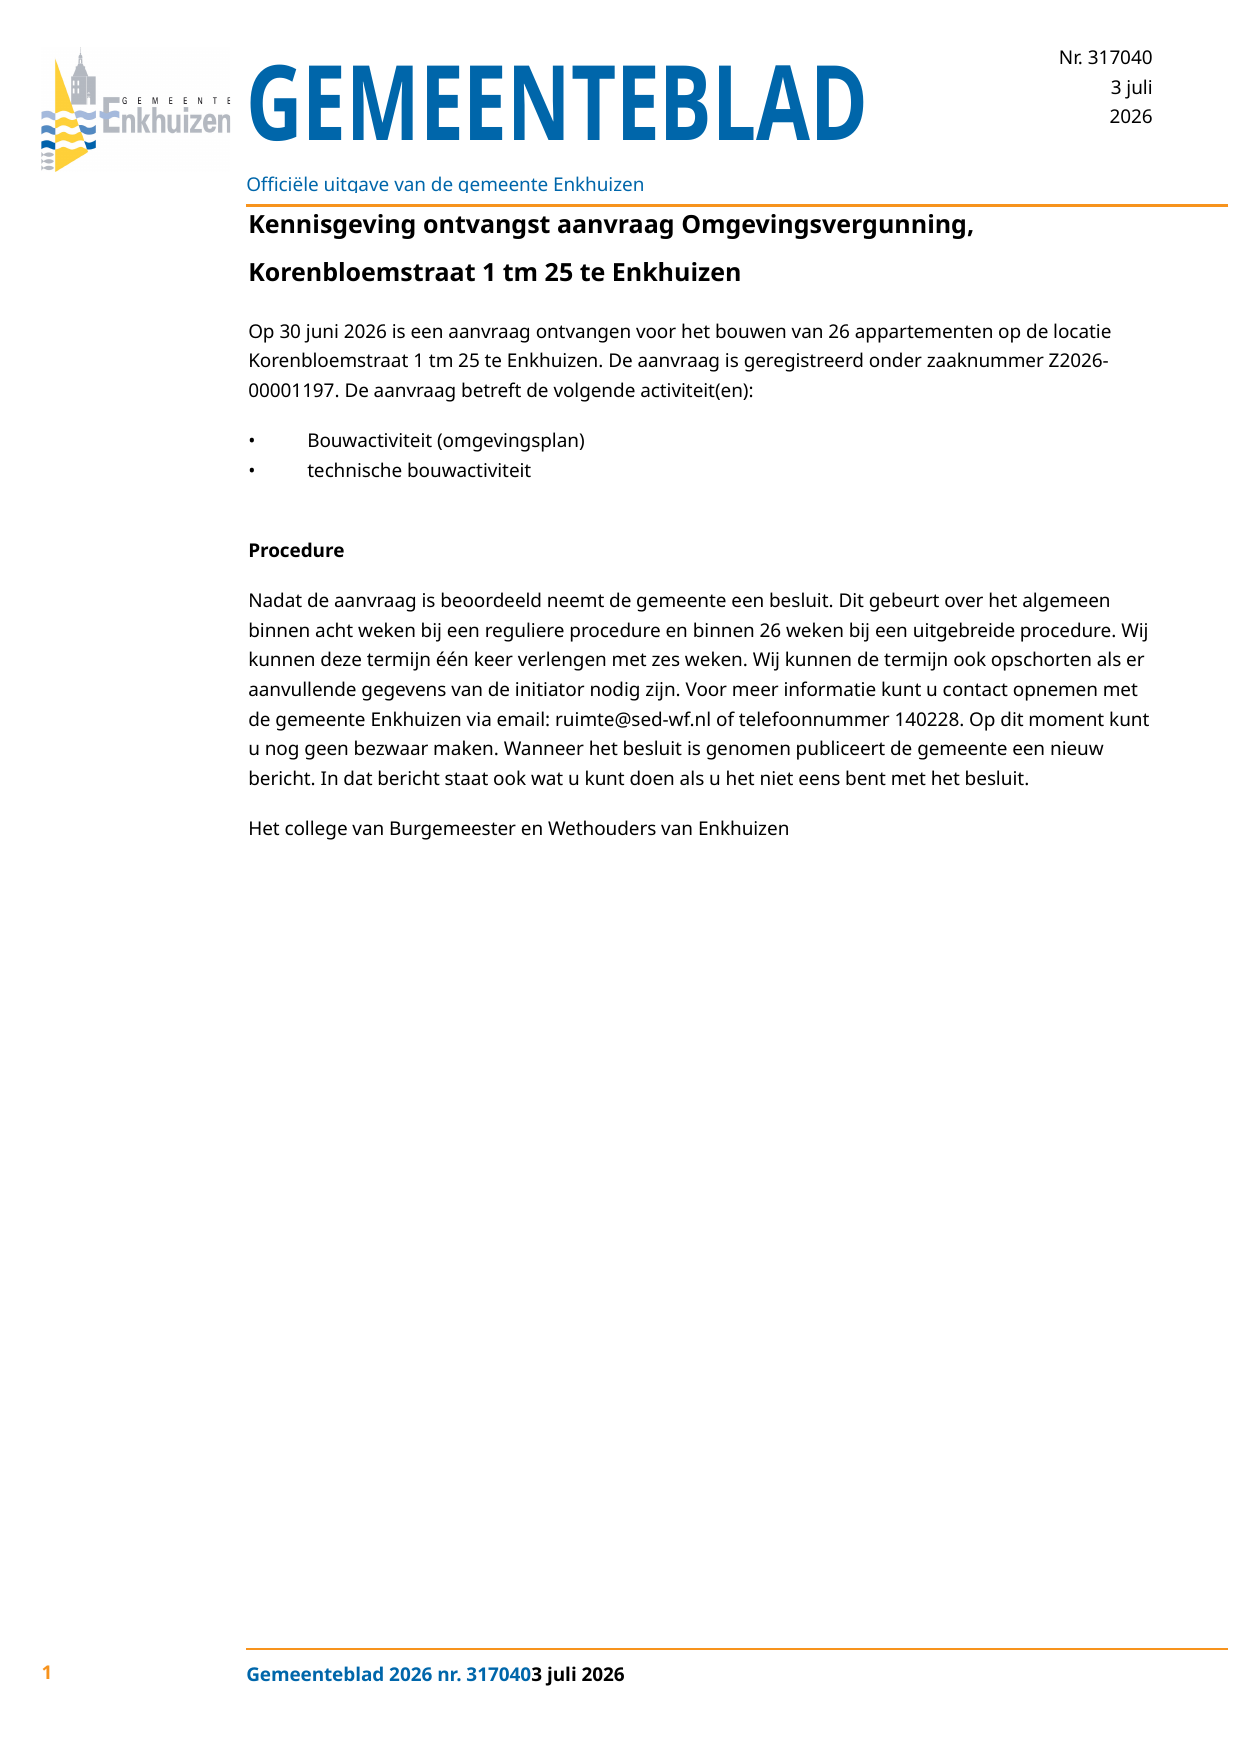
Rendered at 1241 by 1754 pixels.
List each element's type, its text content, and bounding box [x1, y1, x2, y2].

text Procedure [248, 537, 1152, 563]
list technische bouwactiviteit [248, 457, 1152, 483]
picture [41, 47, 231, 172]
text Het college van Burgemeester en Wethouders van Enkhuizen [248, 815, 1152, 841]
text Kennisgeving ontvangst aanvraag Omgevingsvergunning, Korenbloemstraat 1 tm 25 te Enkhuizen [248, 207, 1152, 288]
text Nadat de aanvraag is beoordeeld neemt de gemeente een besluit. Dit gebeurt over het algemeen binnen acht weken bij een reguliere procedure en binnen 26 weken bij een uitgebreide procedure. Wij kunnen deze termijn één keer verlengen met zes weken. Wij kunnen de termijn ook opschorten als er aanvullende gegevens van de initiator nodig zijn. Voor meer informatie kunt u contact opnemen met de gemeente Enkhuizen via email: ruimte@sed-wf.nl of telefoonnummer 140228. Op dit moment kunt u nog geen bezwaar maken. Wanneer het besluit is genomen publiceert de gemeente een nieuw bericht. In dat bericht staat ook wat u kunt doen als u het niet eens bent met het besluit. [248, 587, 1152, 791]
list Bouwactiviteit (omgevingsplan) [248, 427, 1152, 453]
text Op 30 juni 2026 is een aanvraag ontvangen voor het bouwen van 26 appartementen op de locatie Korenbloemstraat 1 tm 25 te Enkhuizen. De aanvraag is geregistreerd onder zaaknummer Z2026-00001197. De aanvraag betreft de volgende activiteit(en): [248, 318, 1152, 403]
